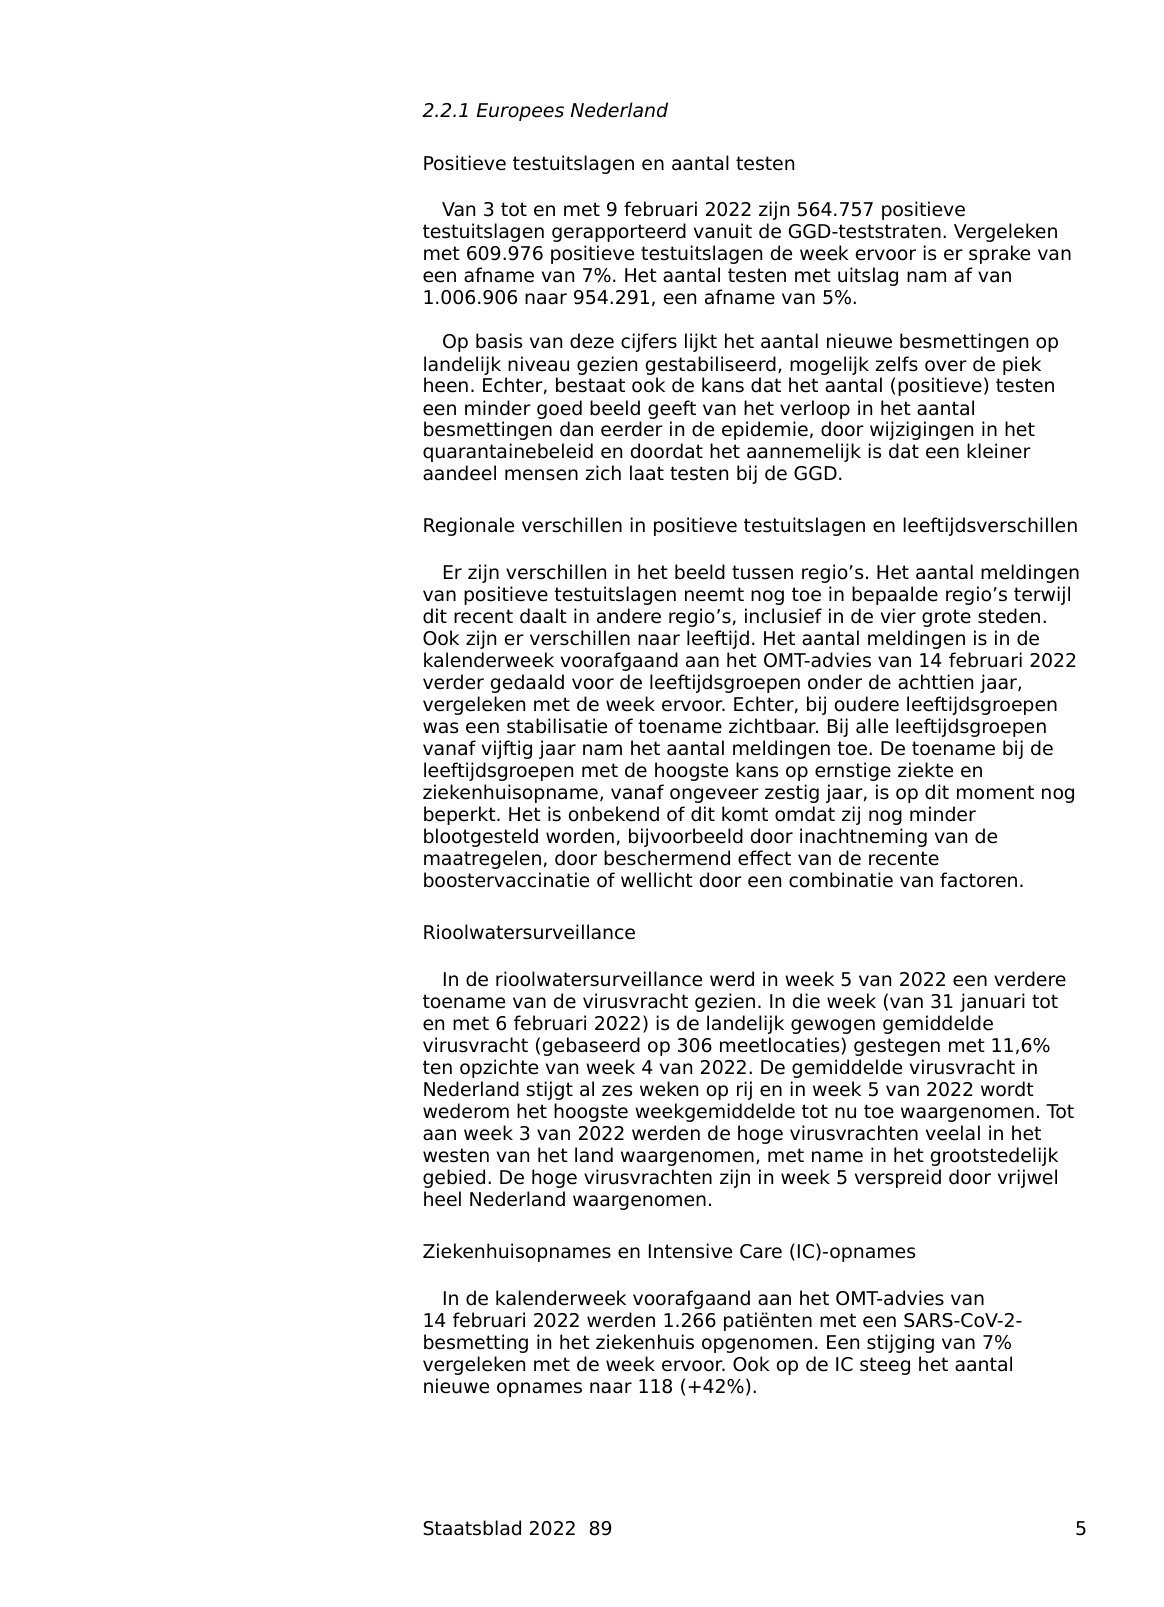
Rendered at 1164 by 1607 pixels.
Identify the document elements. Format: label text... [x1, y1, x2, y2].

text Op basis van deze cijfers lijkt het aantal nieuwe besmettingen op landelijk niveau gezien gestabiliseerd, mogelijk zelfs over de piek heen. Echter, bestaat ook de kans dat het aantal (positieve) testen een minder goed beeld geeft van het verloop in het aantal besmettingen dan eerder in de epidemie, door wijzigingen in het quarantainebeleid en doordat het aannemelijk is dat een kleiner aandeel mensen zich laat testen bij de GGD. [422, 331, 1087, 485]
subtitle 2.2.1 Europees Nederland [422, 100, 1087, 122]
subtitle Ziekenhuisopnames en Intensive Care (IC)-opnames [422, 1241, 1087, 1263]
text Er zijn verschillen in het beeld tussen regio’s. Het aantal meldingen van positieve testuitslagen neemt nog toe in bepaalde regio’s terwijl dit recent daalt in andere regio’s, inclusief in de vier grote steden. Ook zijn er verschillen naar leeftijd. Het aantal meldingen is in de kalenderweek voorafgaand aan het OMT-advies van 14 februari 2022 verder gedaald voor de leeftijdsgroepen onder de achttien jaar, vergeleken met de week ervoor. Echter, bij oudere leeftijdsgroepen was een stabilisatie of toename zichtbaar. Bij alle leeftijdsgroepen vanaf vijftig jaar nam het aantal meldingen toe. De toename bij de leeftijdsgroepen met de hoogste kans op ernstige ziekte en ziekenhuisopname, vanaf ongeveer zestig jaar, is op dit moment nog beperkt. Het is onbekend of dit komt omdat zij nog minder blootgesteld worden, bijvoorbeeld door inachtneming van de maatregelen, door beschermend effect van de recente boostervaccinatie of wellicht door een combinatie van factoren. [422, 562, 1087, 892]
text In de rioolwatersurveillance werd in week 5 van 2022 een verdere toename van de virusvracht gezien. In die week (van 31 januari tot en met 6 februari 2022) is de landelijk gewogen gemiddelde virusvracht (gebaseerd op 306 meetlocaties) gestegen met 11,6% ten opzichte van week 4 van 2022. De gemiddelde virusvracht in Nederland stijgt al zes weken op rij en in week 5 van 2022 wordt wederom het hoogste weekgemiddelde tot nu toe waargenomen. Tot aan week 3 van 2022 werden de hoge virusvrachten veelal in het westen van het land waargenomen, met name in het grootstedelijk gebied. De hoge virusvrachten zijn in week 5 verspreid door vrijwel heel Nederland waargenomen. [422, 969, 1087, 1211]
text In de kalenderweek voorafgaand aan het OMT-advies van 14 februari 2022 werden 1.266 patiënten met een SARS-CoV-2-besmetting in het ziekenhuis opgenomen. Een stijging van 7% vergeleken met de week ervoor. Ook op de IC steeg het aantal nieuwe opnames naar 118 (+42%). [422, 1288, 1087, 1398]
subtitle Positieve testuitslagen en aantal testen [422, 152, 1087, 174]
subtitle Rioolwatersurveillance [422, 922, 1087, 944]
text Van 3 tot en met 9 februari 2022 zijn 564.757 positieve testuitslagen gerapporteerd vanuit de GGD-teststraten. Vergeleken met 609.976 positieve testuitslagen de week ervoor is er sprake van een afname van 7%. Het aantal testen met uitslag nam af van 1.006.906 naar 954.291, een afname van 5%. [422, 199, 1087, 309]
subtitle Regionale verschillen in positieve testuitslagen en leeftijdsverschillen [422, 515, 1087, 537]
